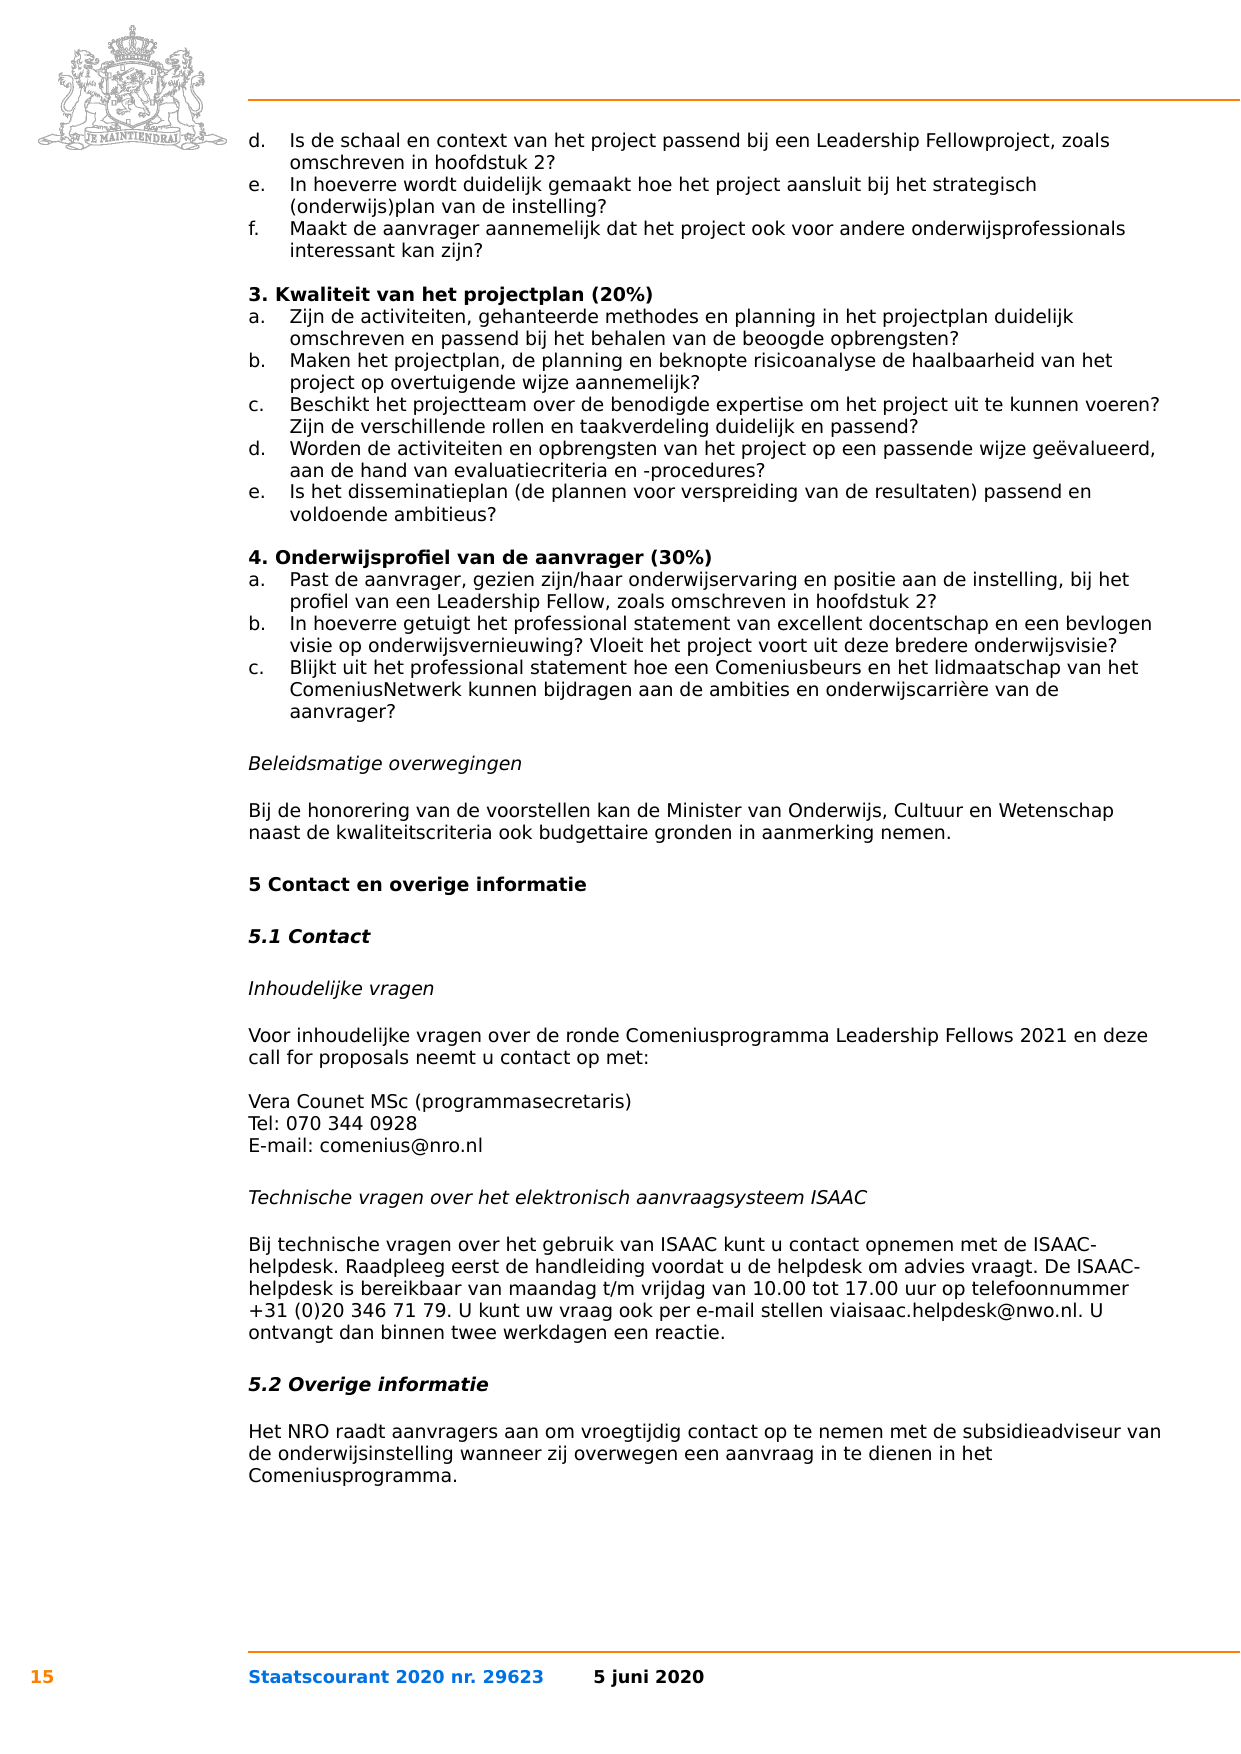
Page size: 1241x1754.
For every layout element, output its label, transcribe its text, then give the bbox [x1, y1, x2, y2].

subtitle 3. Kwaliteit van het projectplan (20%) [248, 284, 1163, 306]
picture [38, 25, 227, 150]
text E-mail: comenius@nro.nl [248, 1135, 1163, 1157]
text a. Past de aanvrager, gezien zijn/haar onderwijservaring en positie aan de instelling, bij het profiel van een Leadership Fellow, zoals omschreven in hoofdstuk 2? [248, 569, 1163, 613]
text e. In hoeverre wordt duidelijk gemaakt hoe het project aansluit bij het strategisch (onderwijs)plan van de instelling? [248, 174, 1163, 218]
text d. Worden de activiteiten en opbrengsten van het project op een passende wijze geëvalueerd, aan de hand van evaluatiecriteria en -procedures? [248, 437, 1163, 481]
text Vera Counet MSc (programmasecretaris) [248, 1091, 1163, 1113]
text Voor inhoudelijke vragen over de ronde Comeniusprogramma Leadership Fellows 2021 en deze call for proposals neemt u contact op met: [248, 1025, 1163, 1069]
text Het NRO raadt aanvragers aan om vroegtijdig contact op te nemen met de subsidieadviseur van de onderwijsinstelling wanneer zij overwegen een aanvraag in te dienen in het Comeniusprogramma. [248, 1421, 1163, 1487]
text a. Zijn de activiteiten, gehanteerde methodes en planning in het projectplan duidelijk omschreven en passend bij het behalen van de beoogde opbrengsten? [248, 306, 1163, 349]
text d. Is de schaal en context van het project passend bij een Leadership Fellowproject, zoals omschreven in hoofdstuk 2? [248, 130, 1163, 174]
subtitle Technische vragen over het elektronisch aanvraagsysteem ISAAC [248, 1187, 1163, 1209]
text f. Maakt de aanvrager aannemelijk dat het project ook voor andere onderwijsprofessionals interessant kan zijn? [248, 218, 1163, 262]
subtitle 5 Contact en overige informatie [248, 874, 1163, 896]
subtitle 4. Onderwijsprofiel van de aanvrager (30%) [248, 547, 1163, 569]
subtitle 5.1 Contact [248, 926, 1163, 948]
text c. Blijkt uit het professional statement hoe een Comeniusbeurs en het lidmaatschap van het ComeniusNetwerk kunnen bijdragen aan de ambities en onderwijscarrière van de aanvrager? [248, 657, 1163, 723]
text Bij de honorering van de voorstellen kan de Minister van Onderwijs, Cultuur en Wetenschap naast de kwaliteitscriteria ook budgettaire gronden in aanmerking nemen. [248, 800, 1163, 844]
subtitle 5.2 Overige informatie [248, 1374, 1163, 1396]
text Bij technische vragen over het gebruik van ISAAC kunt u contact opnemen met de ISAAC-helpdesk. Raadpleeg eerst de handleiding voordat u de helpdesk om advies vraagt. De ISAAC-helpdesk is bereikbaar van maandag t/m vrijdag van 10.00 tot 17.00 uur op telefoonnummer +31 (0)20 346 71 79. U kunt uw vraag ook per e-mail stellen viaisaac.helpdesk@nwo.nl. U ontvangt dan binnen twee werkdagen een reactie. [248, 1234, 1163, 1344]
text b. In hoeverre getuigt het professional statement van excellent docentschap en een bevlogen visie op onderwijsvernieuwing? Vloeit het project voort uit deze bredere onderwijsvisie? [248, 613, 1163, 657]
text e. Is het disseminatieplan (de plannen voor verspreiding van de resultaten) passend en voldoende ambitieus? [248, 481, 1163, 525]
text Tel: 070 344 0928 [248, 1113, 1163, 1135]
subtitle Beleidsmatige overwegingen [248, 753, 1163, 775]
subtitle Inhoudelijke vragen [248, 978, 1163, 1000]
text b. Maken het projectplan, de planning en beknopte risicoanalyse de haalbaarheid van het project op overtuigende wijze aannemelijk? [248, 349, 1163, 393]
text c. Beschikt het projectteam over de benodigde expertise om het project uit te kunnen voeren? Zijn de verschillende rollen en taakverdeling duidelijk en passend? [248, 393, 1163, 437]
